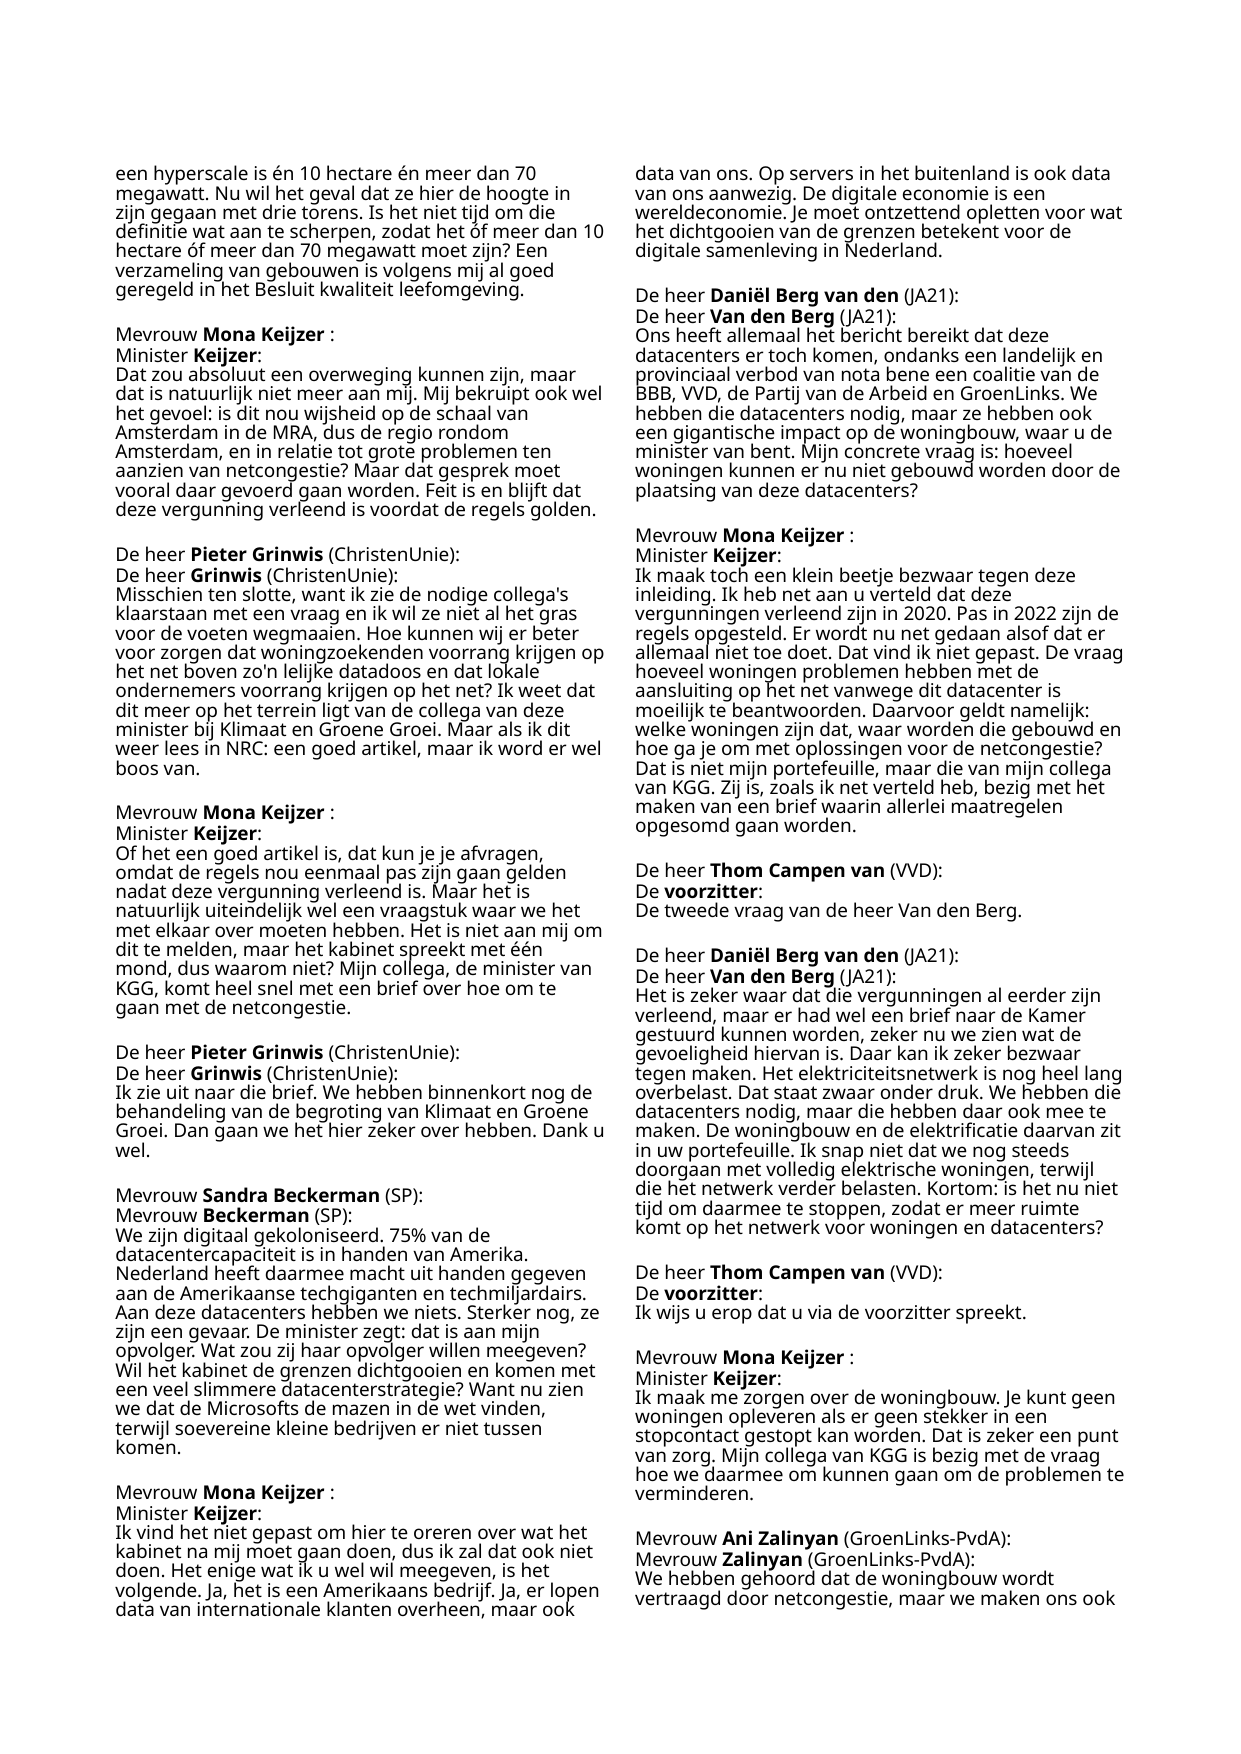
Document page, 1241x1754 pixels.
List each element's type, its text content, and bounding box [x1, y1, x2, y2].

text data van ons. Op servers in het buitenland is ook data van ons aanwezig. De digitale economie is een wereldeconomie. Je moet ontzettend opletten voor wat het dichtgooien van de grenzen betekent voor de digitale samenleving in Nederland. [635, 165, 1125, 262]
text We hebben gehoord dat de woningbouw wordt vertraagd door netcongestie, maar we maken ons ook [635, 1570, 1125, 1609]
text De heer Grinwis (ChristenUnie): [115, 1064, 605, 1084]
text De heer Grinwis (ChristenUnie): [115, 567, 605, 586]
text Of het een goed artikel is, dat kun je je afvragen, omdat de regels nou eenmaal pas zijn gaan gelden nadat deze vergunning verleend is. Maar het is natuurlijk uiteindelijk wel een vraagstuk waar we het met elkaar over moeten hebben. Het is niet aan mij om dit te melden, maar het kabinet spreekt met één mond, dus waarom niet? Mijn collega, de minister van KGG, komt heel snel met een brief over hoe om te gaan met de netcongestie. [115, 844, 605, 1018]
text Misschien ten slotte, want ik zie de nodige collega's klaarstaan met een vraag en ik wil ze niet al het gras voor de voeten wegmaaien. Hoe kunnen wij er beter voor zorgen dat woningzoekenden voorrang krijgen op het net boven zo'n lelijke datadoos en dat lokale ondernemers voorrang krijgen op het net? Ik weet dat dit meer op het terrein ligt van de collega van deze minister bij Klimaat en Groene Groei. Maar als ik dit weer lees in NRC: een goed artikel, maar ik word er wel boos van. [115, 586, 605, 779]
text Het is zeker waar dat die vergunningen al eerder zijn verleend, maar er had wel een brief naar de Kamer gestuurd kunnen worden, zeker nu we zien wat de gevoeligheid hiervan is. Daar kan ik zeker bezwaar tegen maken. Het elektriciteitsnetwerk is nog heel lang overbelast. Dat staat zwaar onder druk. We hebben die datacenters nodig, maar die hebben daar ook mee te maken. De woningbouw en de elektrificatie daarvan zit in uw portefeuille. Ik snap niet dat we nog steeds doorgaan met volledig elektrische woningen, terwijl die het netwerk verder belasten. Kortom: is het nu niet tijd om daarmee te stoppen, zodat er meer ruimte komt op het netwerk voor woningen en datacenters? [635, 987, 1125, 1238]
text De heer Pieter Grinwis (ChristenUnie): [115, 541, 605, 567]
text We zijn digitaal gekoloniseerd. 75% van de datacentercapaciteit is in handen van Amerika. Nederland heeft daarmee macht uit handen gegeven aan de Amerikaanse techgiganten en techmiljardairs. Aan deze datacenters hebben we niets. Sterker nog, ze zijn een gevaar. De minister zegt: dat is aan mijn opvolger. Wat zou zij haar opvolger willen meegeven? Wil het kabinet de grenzen dichtgooien en komen met een veel slimmere datacenterstrategie? Want nu zien we dat de Microsofts de mazen in de wet vinden, terwijl soevereine kleine bedrijven er niet tussen komen. [115, 1227, 605, 1458]
text Mevrouw Mona Keijzer : [115, 321, 605, 347]
text Mevrouw Zalinyan (GroenLinks-PvdA): [635, 1551, 1125, 1570]
text Ik maak toch een klein beetje bezwaar tegen deze inleiding. Ik heb net aan u verteld dat deze vergunningen verleend zijn in 2020. Pas in 2022 zijn de regels opgesteld. Er wordt nu net gedaan alsof dat er allemaal niet toe doet. Dat vind ik niet gepast. De vraag hoeveel woningen problemen hebben met de aansluiting op het net vanwege dit datacenter is moeilijk te beantwoorden. Daarvoor geldt namelijk: welke woningen zijn dat, waar worden die gebouwd en hoe ga je om met oplossingen voor de netcongestie? Dat is niet mijn portefeuille, maar die van mijn collega van KGG. Zij is, zoals ik net verteld heb, bezig met het maken van een brief waarin allerlei maatregelen opgesomd gaan worden. [635, 567, 1125, 837]
text De voorzitter: [635, 883, 1125, 902]
text Mevrouw Ani Zalinyan (GroenLinks-PvdA): [635, 1525, 1125, 1551]
text De tweede vraag van de heer Van den Berg. [635, 902, 1125, 922]
text De heer Thom Campen van (VVD): [635, 1259, 1125, 1284]
text De heer Van den Berg (JA21): [635, 308, 1125, 327]
text De heer Daniël Berg van den (JA21): [635, 942, 1125, 968]
text Minister Keijzer: [115, 347, 605, 366]
text De heer Pieter Grinwis (ChristenUnie): [115, 1039, 605, 1064]
text Ons heeft allemaal het bericht bereikt dat deze datacenters er toch komen, ondanks een landelijk en provinciaal verbod van nota bene een coalitie van de BBB, VVD, de Partij van de Arbeid en GroenLinks. We hebben die datacenters nodig, maar ze hebben ook een gigantische impact op de woningbouw, waar u de minister van bent. Mijn concrete vraag is: hoeveel woningen kunnen er nu niet gebouwd worden door de plaatsing van deze datacenters? [635, 327, 1125, 501]
text Minister Keijzer: [115, 825, 605, 844]
text Dat zou absoluut een overweging kunnen zijn, maar dat is natuurlijk niet meer aan mij. Mij bekruipt ook wel het gevoel: is dit nou wijsheid op de schaal van Amsterdam in de MRA, dus de regio rondom Amsterdam, en in relatie tot grote problemen ten aanzien van netcongestie? Maar dat gesprek moet vooral daar gevoerd gaan worden. Feit is en blijft dat deze vergunning verleend is voordat de regels golden. [115, 366, 605, 520]
text Ik maak me zorgen over de woningbouw. Je kunt geen woningen opleveren als er geen stekker in een stopcontact gestopt kan worden. Dat is zeker een punt van zorg. Mijn collega van KGG is bezig met de vraag hoe we daarmee om kunnen gaan om de problemen te verminderen. [635, 1389, 1125, 1504]
text Mevrouw Mona Keijzer : [115, 799, 605, 825]
text Mevrouw Beckerman (SP): [115, 1207, 605, 1227]
text Mevrouw Mona Keijzer : [635, 522, 1125, 547]
text Mevrouw Mona Keijzer : [115, 1479, 605, 1504]
text Mevrouw Sandra Beckerman (SP): [115, 1182, 605, 1207]
text Ik vind het niet gepast om hier te oreren over wat het kabinet na mij moet gaan doen, dus ik zal dat ook niet doen. Het enige wat ik u wel wil meegeven, is het volgende. Ja, het is een Amerikaans bedrijf. Ja, er lopen data van internationale klanten overheen, maar ook [115, 1524, 605, 1620]
text De heer Van den Berg (JA21): [635, 968, 1125, 987]
text Mevrouw Mona Keijzer : [635, 1344, 1125, 1370]
text Minister Keijzer: [115, 1504, 605, 1524]
text Ik wijs u erop dat u via de voorzitter spreekt. [635, 1304, 1125, 1323]
text een hyperscale is én 10 hectare én meer dan 70 megawatt. Nu wil het geval dat ze hier de hoogte in zijn gegaan met drie torens. Is het niet tijd om die definitie wat aan te scherpen, zodat het óf meer dan 10 hectare óf meer dan 70 megawatt moet zijn? Een verzameling van gebouwen is volgens mij al goed geregeld in het Besluit kwaliteit leefomgeving. [115, 165, 605, 300]
text Minister Keijzer: [635, 1370, 1125, 1389]
text Minister Keijzer: [635, 547, 1125, 567]
text De heer Thom Campen van (VVD): [635, 857, 1125, 883]
text De heer Daniël Berg van den (JA21): [635, 282, 1125, 308]
text Ik zie uit naar die brief. We hebben binnenkort nog de behandeling van de begroting van Klimaat en Groene Groei. Dan gaan we het hier zeker over hebben. Dank u wel. [115, 1084, 605, 1161]
text De voorzitter: [635, 1284, 1125, 1304]
